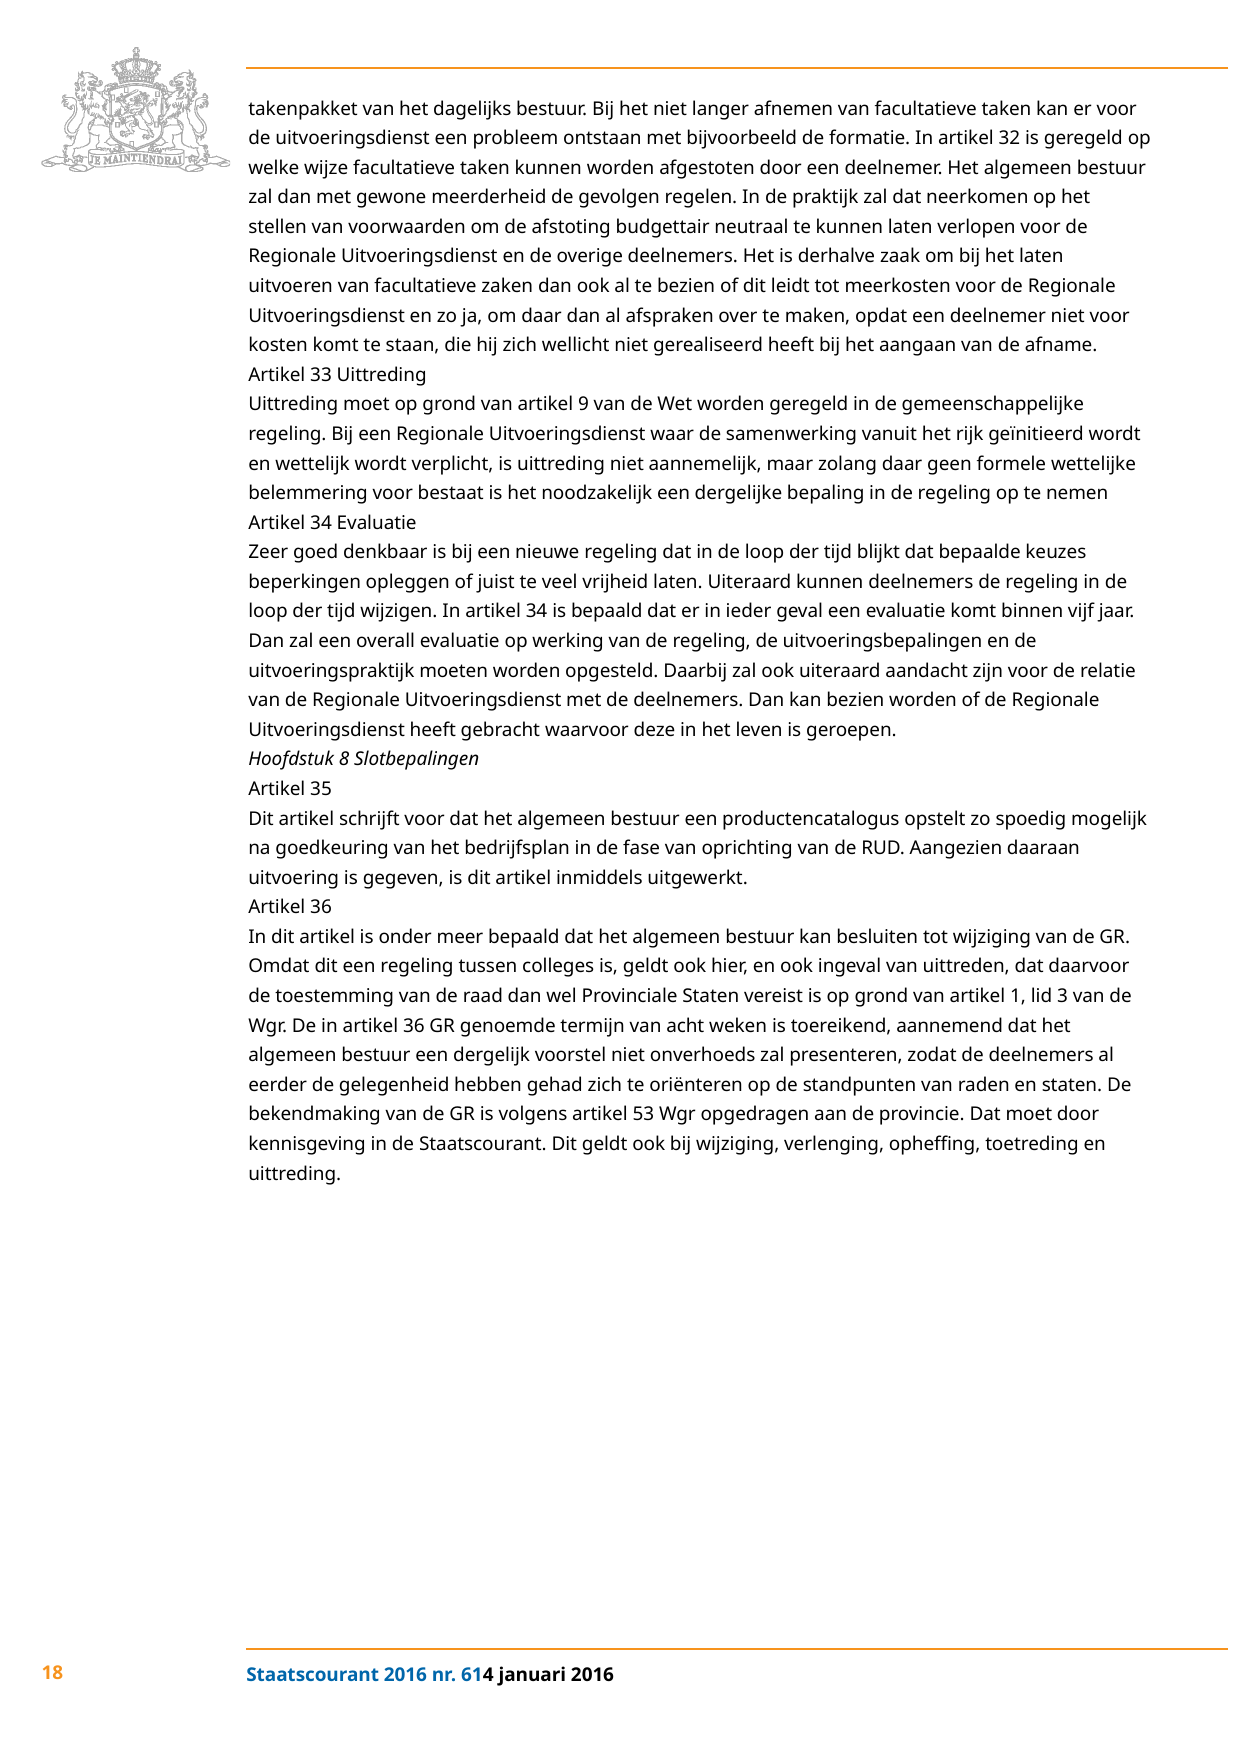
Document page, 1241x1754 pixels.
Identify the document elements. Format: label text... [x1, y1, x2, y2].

text Zeer goed denkbaar is bij een nieuwe regeling dat in de loop der tijd blijkt dat bepaalde keuzes beperkingen opleggen of juist te veel vrijheid laten. Uiteraard kunnen deelnemers de regeling in de loop der tijd wijzigen. In artikel 34 is bepaald dat er in ieder geval een evaluatie komt binnen vijf jaar. Dan zal een overall evaluatie op werking van de regeling, de uitvoeringsbepalingen en de uitvoeringspraktijk moeten worden opgesteld. Daarbij zal ook uiteraard aandacht zijn voor de relatie van de Regionale Uitvoeringsdienst met de deelnemers. Dan kan bezien worden of de Regionale Uitvoeringsdienst heeft gebracht waarvoor deze in het leven is geroepen. [248, 538, 1152, 742]
text Artikel 34 Evaluatie [248, 509, 1152, 535]
text In dit artikel is onder meer bepaald dat het algemeen bestuur kan besluiten tot wijziging van de GR. Omdat dit een regeling tussen colleges is, geldt ook hier, en ook ingeval van uittreden, dat daarvoor de toestemming van de raad dan wel Provinciale Staten vereist is op grond van artikel 1, lid 3 van de [248, 923, 1152, 1008]
picture [41, 47, 231, 172]
text takenpakket van het dagelijks bestuur. Bij het niet langer afnemen van facultatieve taken kan er voor de uitvoeringsdienst een probleem ontstaan met bijvoorbeeld de formatie. In artikel 32 is geregeld op welke wijze facultatieve taken kunnen worden afgestoten door een deelnemer. Het algemeen bestuur zal dan met gewone meerderheid de gevolgen regelen. In de praktijk zal dat neerkomen op het stellen van voorwaarden om de afstoting budgettair neutraal te kunnen laten verlopen voor de Regionale Uitvoeringsdienst en de overige deelnemers. Het is derhalve zaak om bij het laten uitvoeren van facultatieve zaken dan ook al te bezien of dit leidt tot meerkosten voor de Regionale Uitvoeringsdienst en zo ja, om daar dan al afspraken over te maken, opdat een deelnemer niet voor kosten komt te staan, die hij zich wellicht niet gerealiseerd heeft bij het aangaan van de afname. [248, 95, 1152, 357]
text Hoofdstuk 8 Slotbepalingen [248, 746, 1152, 771]
text Wgr. De in artikel 36 GR genoemde termijn van acht weken is toereikend, aannemend dat het algemeen bestuur een dergelijk voorstel niet onverhoeds zal presenteren, zodat de deelnemers al eerder de gelegenheid hebben gehad zich te oriënteren op de standpunten van raden en staten. De bekendmaking van de GR is volgens artikel 53 Wgr opgedragen aan de provincie. Dat moet door kennisgeving in de Staatscourant. Dit geldt ook bij wijziging, verlenging, opheffing, toetreding en uittreding. [248, 1012, 1152, 1186]
text Artikel 35 [248, 775, 1152, 801]
text Uittreding moet op grond van artikel 9 van de Wet worden geregeld in de gemeenschappelijke regeling. Bij een Regionale Uitvoeringsdienst waar de samenwerking vanuit het rijk geïnitieerd wordt en wettelijk wordt verplicht, is uittreding niet aannemelijk, maar zolang daar geen formele wettelijke belemmering voor bestaat is het noodzakelijk een dergelijke bepaling in de regeling op te nemen [248, 391, 1152, 505]
text Artikel 36 [248, 893, 1152, 919]
text Dit artikel schrijft voor dat het algemeen bestuur een productencatalogus opstelt zo spoedig mogelijk na goedkeuring van het bedrijfsplan in de fase van oprichting van de RUD. Aangezien daaraan uitvoering is gegeven, is dit artikel inmiddels uitgewerkt. [248, 805, 1152, 890]
text Artikel 33 Uittreding [248, 361, 1152, 387]
